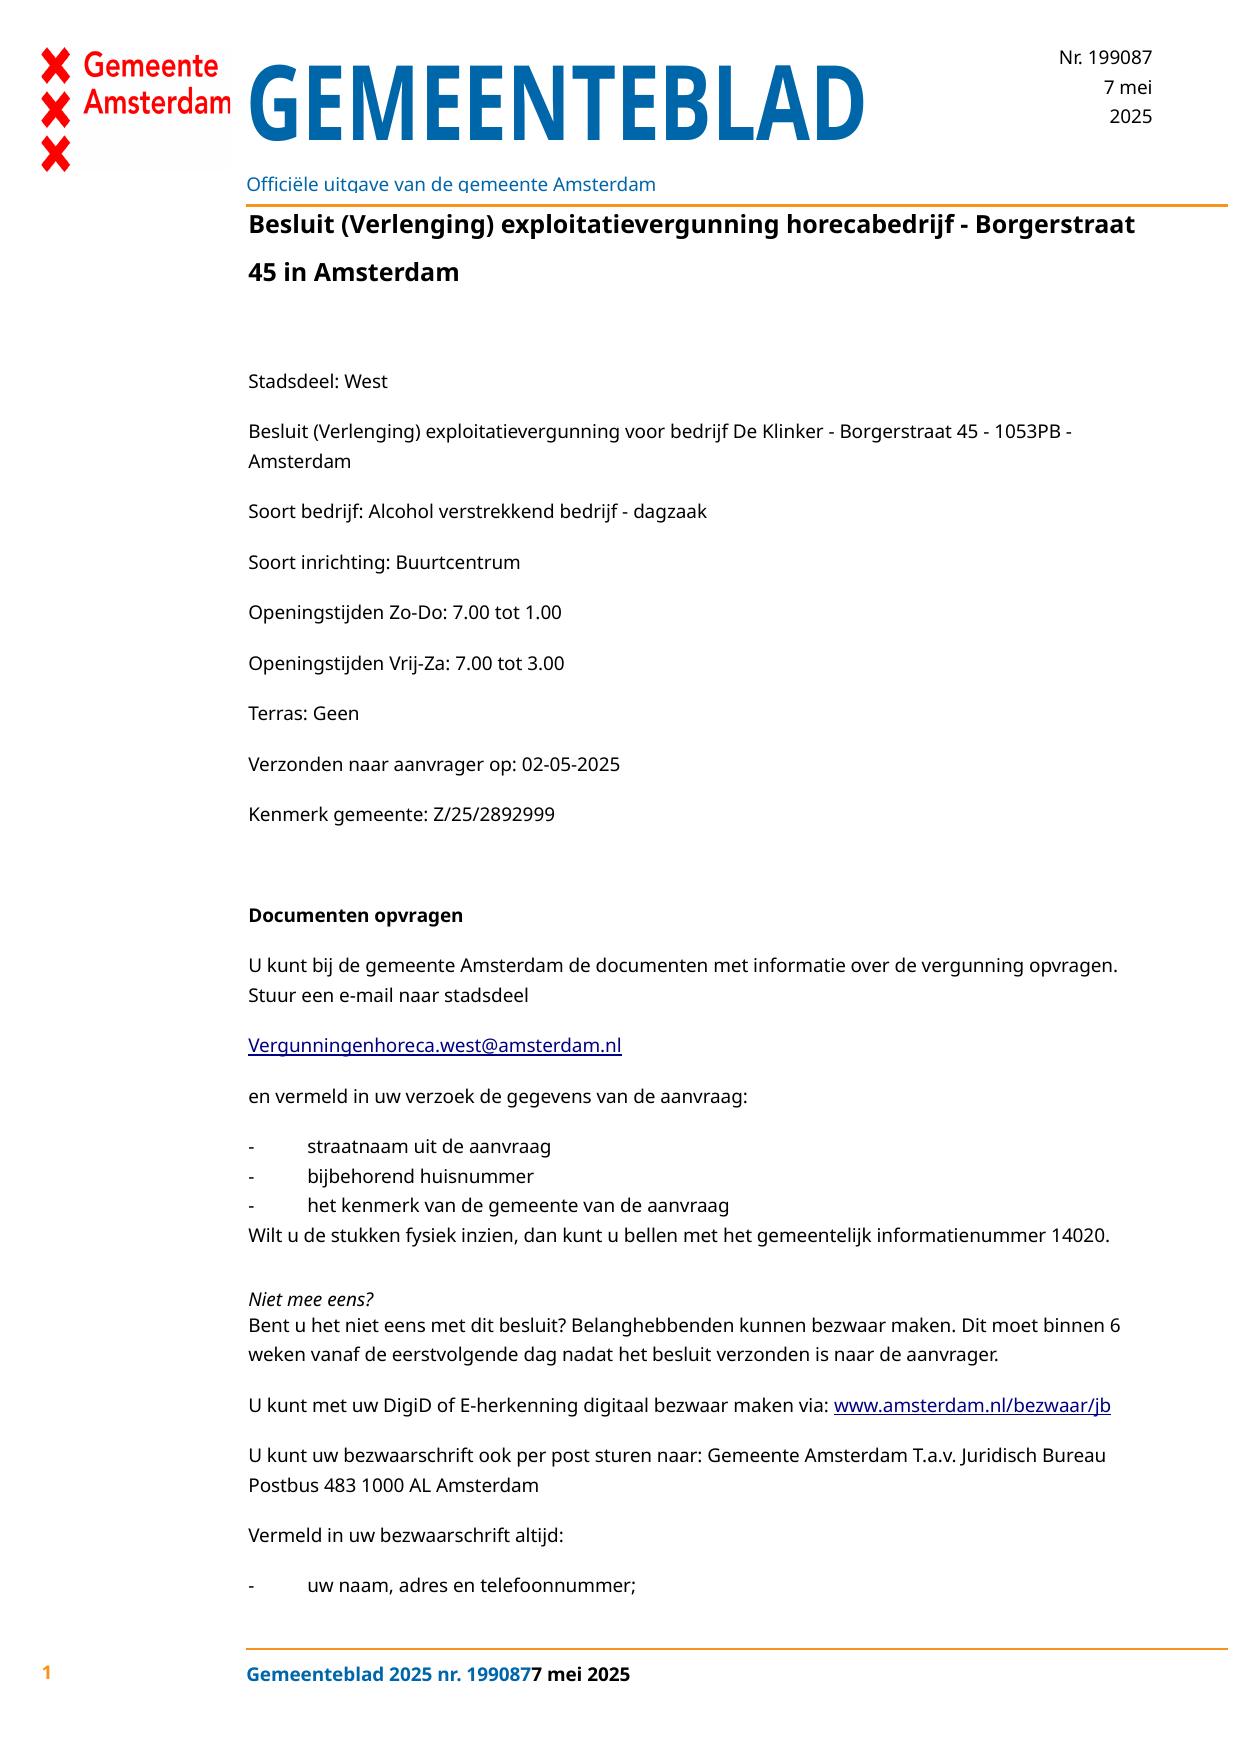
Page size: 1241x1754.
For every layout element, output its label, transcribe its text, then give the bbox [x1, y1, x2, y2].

text Documenten opvragen [248, 902, 1152, 928]
list bijbehorend huisnummer [248, 1163, 1152, 1189]
text en vermeld in uw verzoek de gegevens van de aanvraag: [248, 1083, 1152, 1109]
text Soort bedrijf: Alcohol verstrekkend bedrijf - dagzaak [248, 499, 1152, 524]
list straatnaam uit de aanvraag [248, 1133, 1152, 1159]
text U kunt bij de gemeente Amsterdam de documenten met informatie over de vergunning opvragen. Stuur een e-mail naar stadsdeel [248, 952, 1152, 1008]
text Stadsdeel: West [248, 368, 1152, 394]
text Openingstijden Zo-Do: 7.00 tot 1.00 [248, 599, 1152, 625]
text U kunt met uw DigiD of E-herkenning digitaal bezwaar maken via: www.amsterdam.nl/bezwaar/jb [248, 1392, 1152, 1417]
text U kunt uw bezwaarschrift ook per post sturen naar: Gemeente Amsterdam T.a.v. Juridisch Bureau Postbus 483 1000 AL Amsterdam [248, 1442, 1152, 1497]
text Soort inrichting: Buurtcentrum [248, 549, 1152, 575]
list het kenmerk van de gemeente van de aanvraag [248, 1192, 1152, 1218]
text Besluit (Verlenging) exploitatievergunning horecabedrijf - Borgerstraat 45 in Amsterdam [248, 207, 1152, 288]
text Openingstijden Vrij-Za: 7.00 tot 3.00 [248, 650, 1152, 676]
list uw naam, adres en telefoonnummer; [248, 1573, 1152, 1598]
text Besluit (Verlenging) exploitatievergunning voor bedrijf De Klinker - Borgerstraat 45 - 1053PB - Amsterdam [248, 419, 1152, 474]
text Terras: Geen [248, 700, 1152, 726]
text Verzonden naar aanvrager op: 02-05-2025 [248, 751, 1152, 777]
text Wilt u de stukken fysiek inzien, dan kunt u bellen met het gemeentelijk informatienummer 14020. [248, 1222, 1152, 1248]
picture [41, 47, 231, 172]
text Niet mee eens? [248, 1286, 1152, 1312]
text Vergunningenhoreca.west@amsterdam.nl [248, 1032, 1152, 1058]
text Kenmerk gemeente: Z/25/2892999 [248, 801, 1152, 827]
text Vermeld in uw bezwaarschrift altijd: [248, 1522, 1152, 1548]
text Bent u het niet eens met dit besluit? Belanghebbenden kunnen bezwaar maken. Dit moet binnen 6 weken vanaf de eerstvolgende dag nadat het besluit verzonden is naar de aanvrager. [248, 1312, 1152, 1367]
